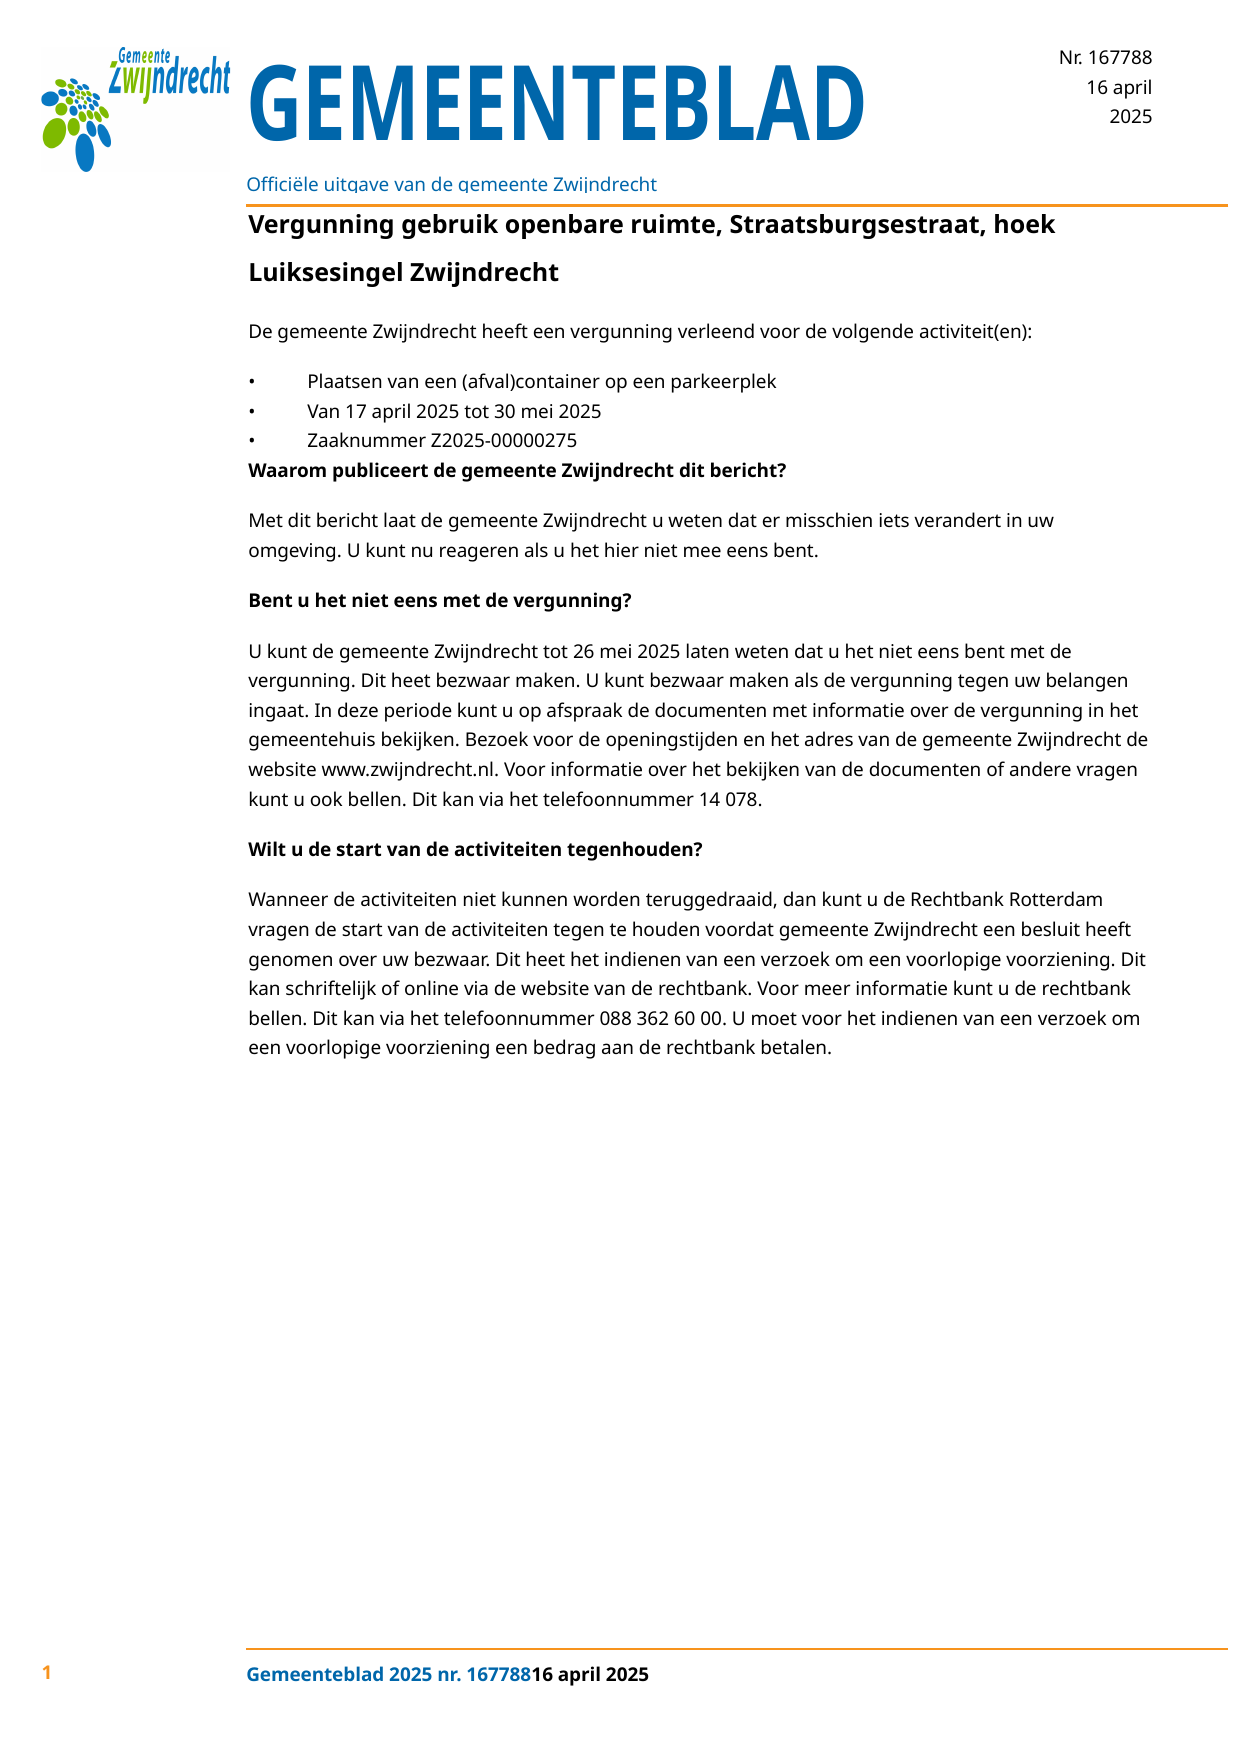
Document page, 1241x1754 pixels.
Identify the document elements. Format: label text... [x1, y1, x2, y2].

text Waarom publiceert de gemeente Zwijndrecht dit bericht? [248, 457, 1152, 483]
text Wanneer de activiteiten niet kunnen worden teruggedraaid, dan kunt u de Rechtbank Rotterdam vragen de start van de activiteiten tegen te houden voordat gemeente Zwijndrecht een besluit heeft genomen over uw bezwaar. Dit heet het indienen van een verzoek om een voorlopige voorziening. Dit kan schriftelijk of online via de website van de rechtbank. Voor meer informatie kunt u de rechtbank bellen. Dit kan via het telefoonnummer 088 362 60 00. U moet voor het indienen van een verzoek om een voorlopige voorziening een bedrag aan de rechtbank betalen. [248, 887, 1152, 1060]
text Wilt u de start van de activiteiten tegenhouden? [248, 836, 1152, 862]
list Van 17 april 2025 tot 30 mei 2025 [248, 398, 1152, 424]
list Zaaknummer Z2025-00000275 [248, 427, 1152, 453]
text Met dit bericht laat de gemeente Zwijndrecht u weten dat er misschien iets verandert in uw omgeving. U kunt nu reageren als u het hier niet mee eens bent. [248, 507, 1152, 563]
text Vergunning gebruik openbare ruimte, Straatsburgsestraat, hoek Luiksesingel Zwijndrecht [248, 207, 1152, 288]
picture [41, 47, 231, 172]
list Plaatsen van een (afval)container op een parkeerplek [248, 368, 1152, 394]
text De gemeente Zwijndrecht heeft een vergunning verleend voor de volgende activiteit(en): [248, 318, 1152, 344]
text U kunt de gemeente Zwijndrecht tot 26 mei 2025 laten weten dat u het niet eens bent met de vergunning. Dit heet bezwaar maken. U kunt bezwaar maken als de vergunning tegen uw belangen ingaat. In deze periode kunt u op afspraak de documenten met informatie over de vergunning in het gemeentehuis bekijken. Bezoek voor de openingstijden en het adres van de gemeente Zwijndrecht de website www.zwijndrecht.nl. Voor informatie over het bekijken van de documenten of andere vragen kunt u ook bellen. Dit kan via het telefoonnummer 14 078. [248, 638, 1152, 812]
text Bent u het niet eens met de vergunning? [248, 587, 1152, 613]
